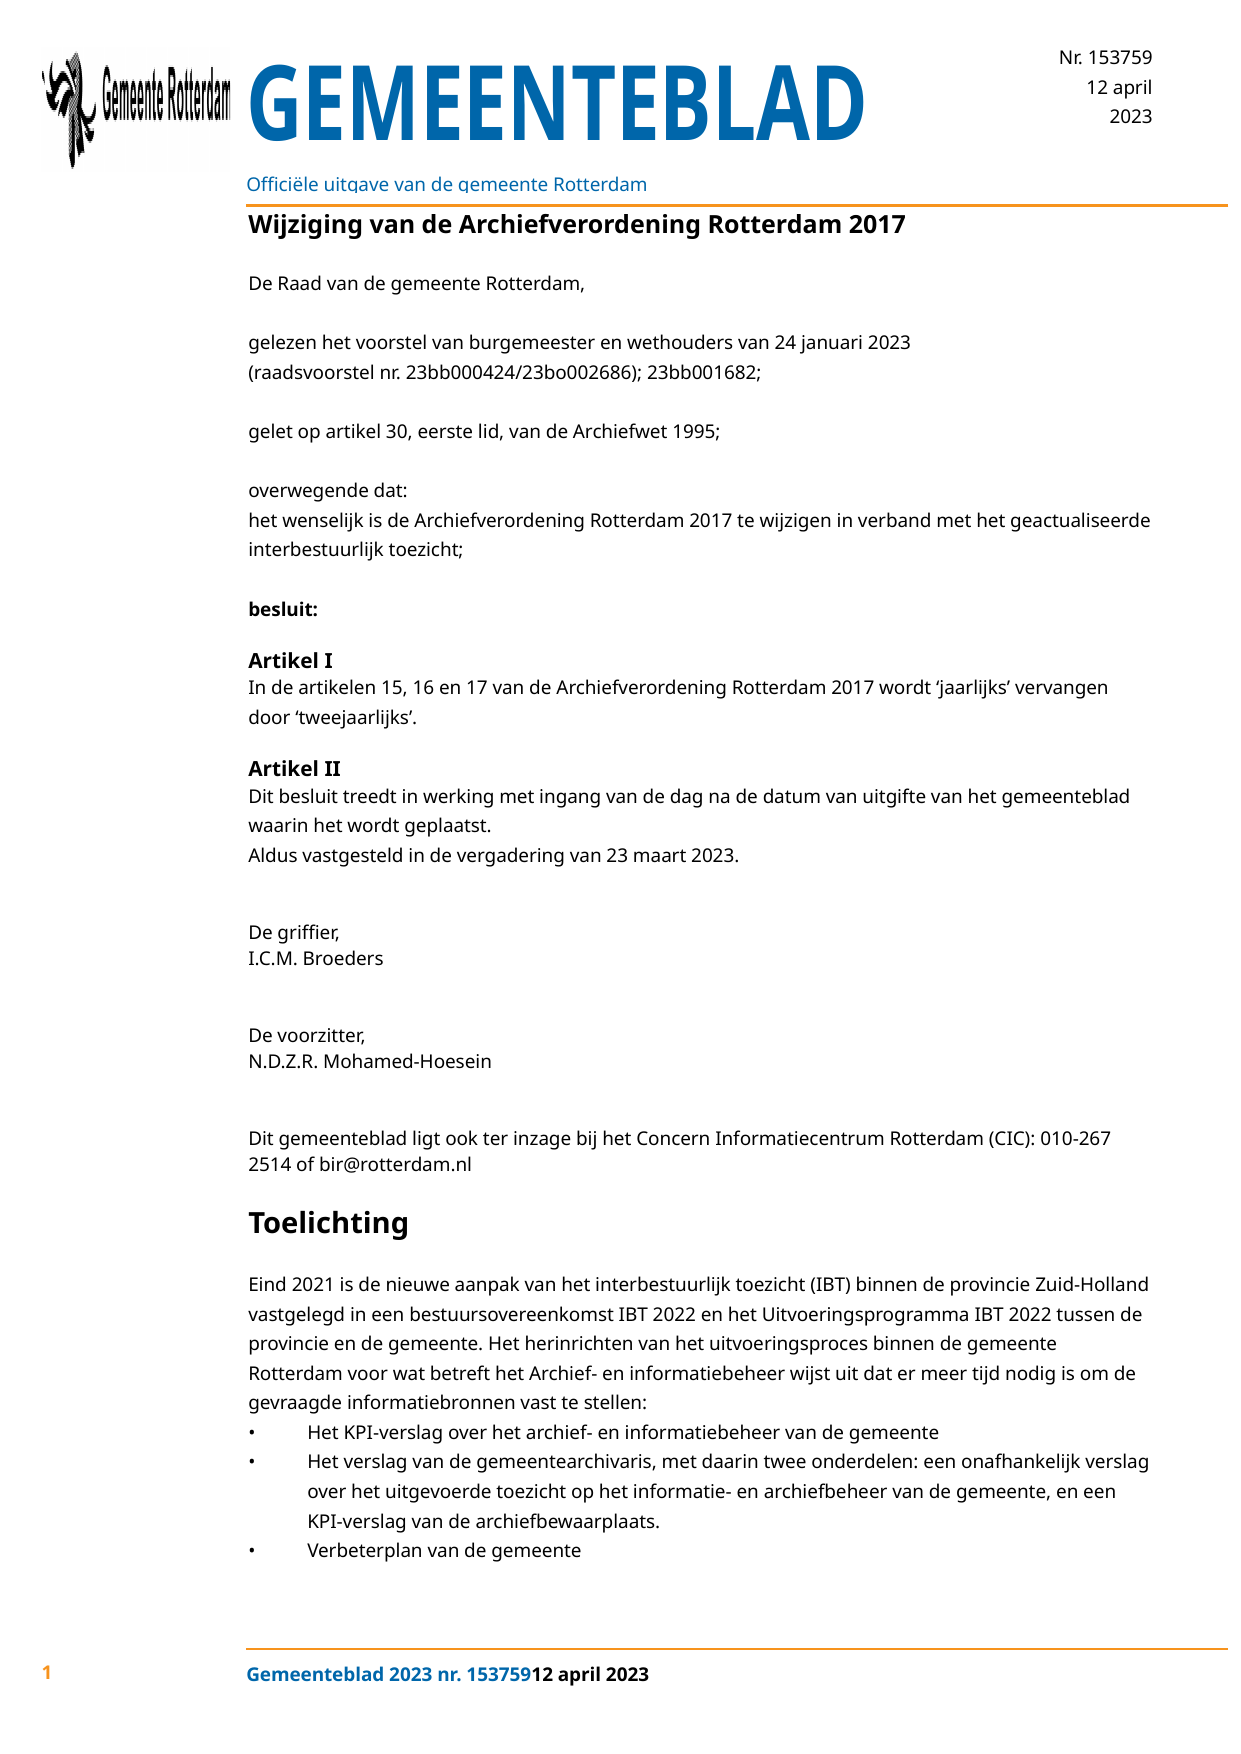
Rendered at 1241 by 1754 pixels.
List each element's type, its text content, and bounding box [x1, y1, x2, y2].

text Dit gemeenteblad ligt ook ter inzage bij het Concern Informatiecentrum Rotterdam (CIC): 010-267 2514 of bir@rotterdam.nl [248, 1125, 1152, 1177]
text Toelichting [248, 1202, 1152, 1242]
text I.C.M. Broeders [248, 945, 1152, 971]
text Eind 2021 is de nieuwe aanpak van het interbestuurlijk toezicht (IBT) binnen de provincie Zuid-Holland vastgelegd in een bestuursovereenkomst IBT 2022 en het Uitvoeringsprogramma IBT 2022 tussen de provincie en de gemeente. Het herinrichten van het uitvoeringsproces binnen de gemeente Rotterdam voor wat betreft het Archief- en informatiebeheer wijst uit dat er meer tijd nodig is om de gevraagde informatiebronnen vast te stellen: [248, 1271, 1152, 1415]
list Het KPI-verslag over het archief- en informatiebeheer van de gemeente [248, 1419, 1152, 1445]
text De Raad van de gemeente Rotterdam, [248, 270, 1152, 296]
text gelet op artikel 30, eerste lid, van de Archiefwet 1995; [248, 418, 1152, 444]
picture [41, 47, 231, 172]
text Dit besluit treedt in werking met ingang van de dag na de datum van uitgifte van het gemeenteblad waarin het wordt geplaatst. [248, 783, 1152, 838]
text Artikel II [248, 754, 1152, 783]
list Verbeterplan van de gemeente [248, 1537, 1152, 1563]
text Artikel I [248, 646, 1152, 674]
text overwegende dat: [248, 477, 1152, 503]
text gelezen het voorstel van burgemeester en wethouders van 24 januari 2023 [248, 329, 1152, 355]
text (raadsvoorstel nr. 23bb000424/23bo002686); 23bb001682; [248, 359, 1152, 385]
text De griffier, [248, 919, 1152, 945]
text N.D.Z.R. Mohamed-Hoesein [248, 1048, 1152, 1074]
text Aldus vastgesteld in de vergadering van 23 maart 2023. [248, 842, 1152, 868]
text besluit: [248, 596, 1152, 621]
list Het verslag van de gemeentearchivaris, met daarin twee onderdelen: een onafhankelijk verslag over het uitgevoerde toezicht op het informatie- en archiefbeheer van de gemeente, en een KPI-verslag van de archiefbewaarplaats. [248, 1449, 1152, 1534]
text het wenselijk is de Archiefverordening Rotterdam 2017 te wijzigen in verband met het geactualiseerde interbestuurlijk toezicht; [248, 507, 1152, 562]
text Wijziging van de Archiefverordening Rotterdam 2017 [248, 207, 1152, 241]
text In de artikelen 15, 16 en 17 van de Archiefverordening Rotterdam 2017 wordt ‘jaarlijks’ vervangen door ‘tweejaarlijks’. [248, 674, 1152, 730]
text De voorzitter, [248, 1022, 1152, 1048]
